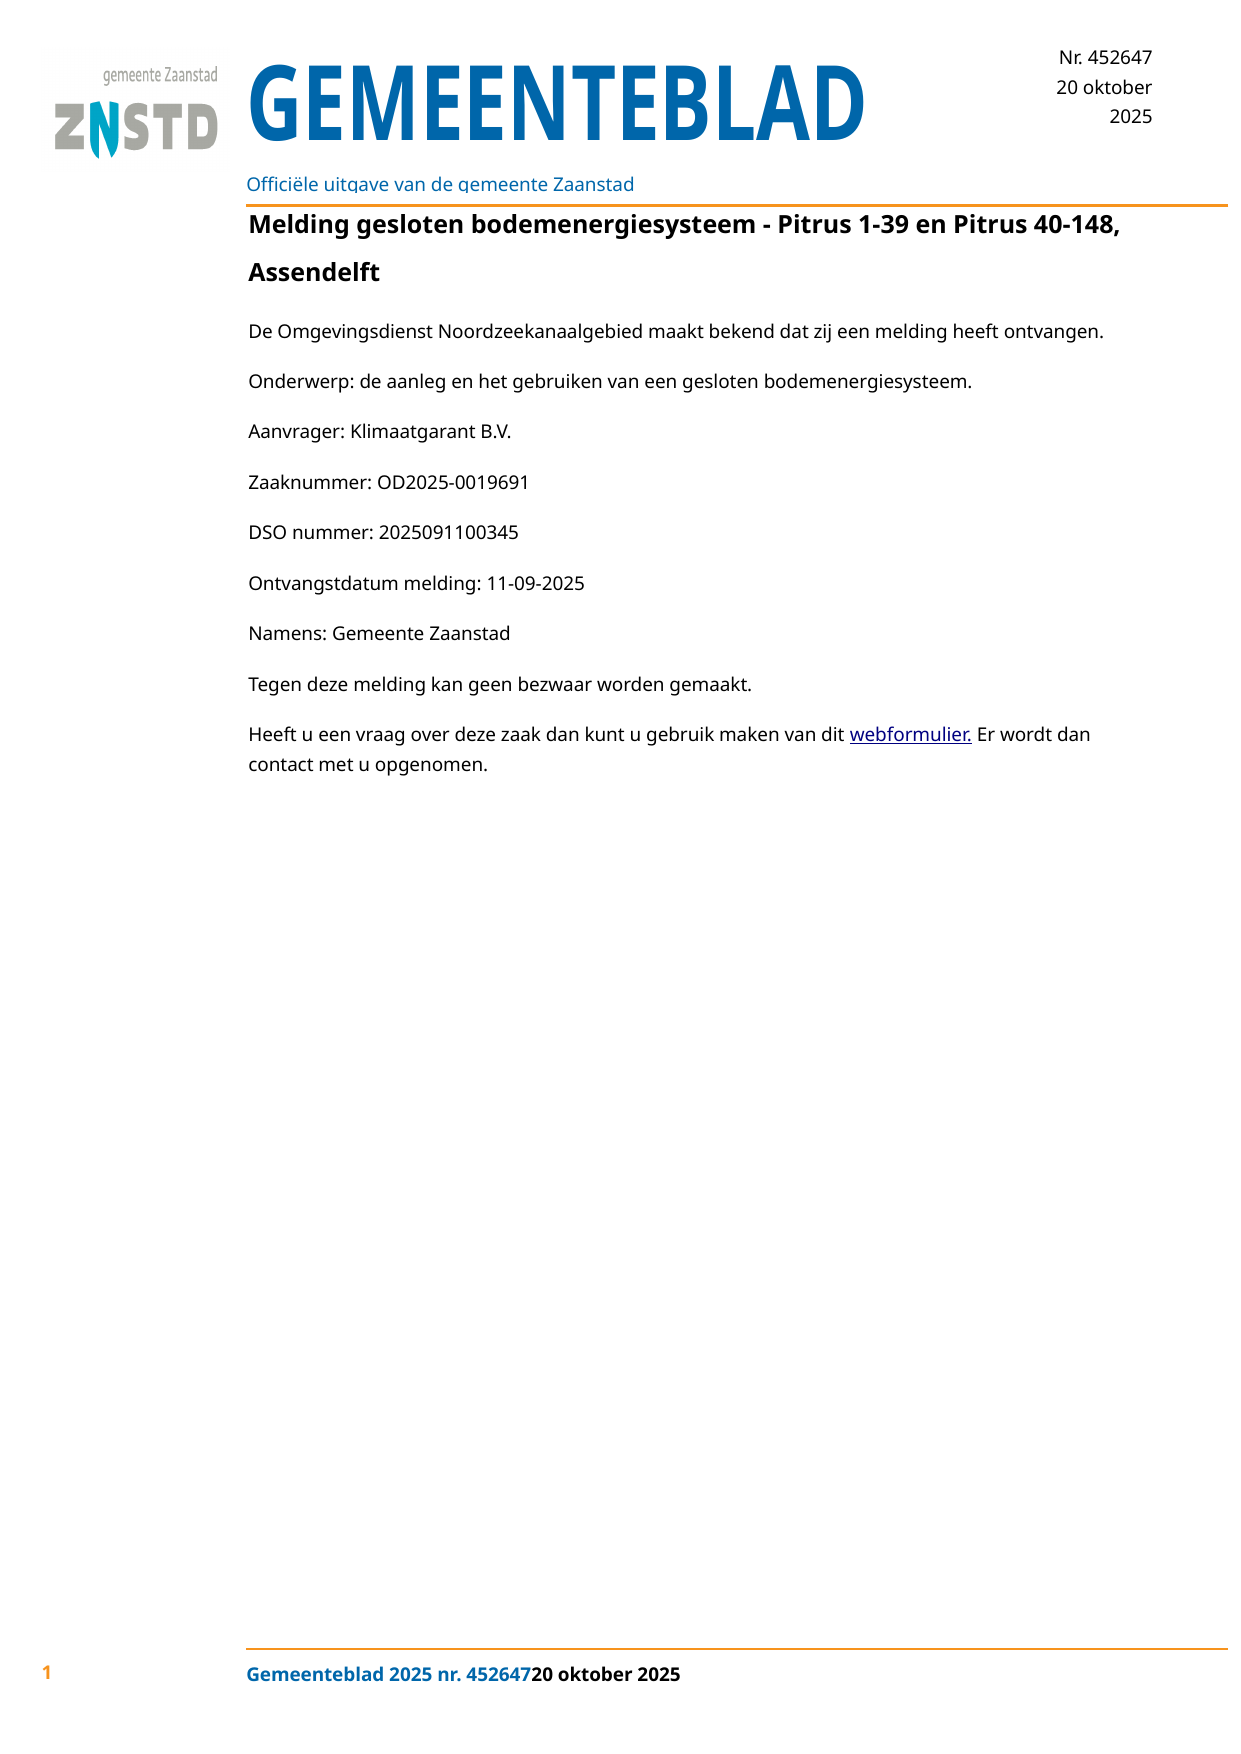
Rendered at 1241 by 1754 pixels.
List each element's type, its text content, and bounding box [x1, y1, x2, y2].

picture [41, 47, 231, 172]
text Namens: Gemeente Zaanstad [248, 620, 1152, 646]
text De Omgevingsdienst Noordzeekanaalgebied maakt bekend dat zij een melding heeft ontvangen. [248, 318, 1152, 344]
text Ontvangstdatum melding: 11-09-2025 [248, 570, 1152, 596]
text Aanvrager: Klimaatgarant B.V. [248, 419, 1152, 444]
text Onderwerp: de aanleg en het gebruiken van een gesloten bodemenergiesysteem. [248, 368, 1152, 394]
text Heeft u een vraag over deze zaak dan kunt u gebruik maken van dit webformulier. Er wordt dan contact met u opgenomen. [248, 721, 1152, 777]
text Zaaknummer: OD2025-0019691 [248, 469, 1152, 495]
text Tegen deze melding kan geen bezwaar worden gemaakt. [248, 671, 1152, 697]
text DSO nummer: 2025091100345 [248, 519, 1152, 545]
text Melding gesloten bodemenergiesysteem - Pitrus 1-39 en Pitrus 40-148, Assendelft [248, 207, 1152, 288]
